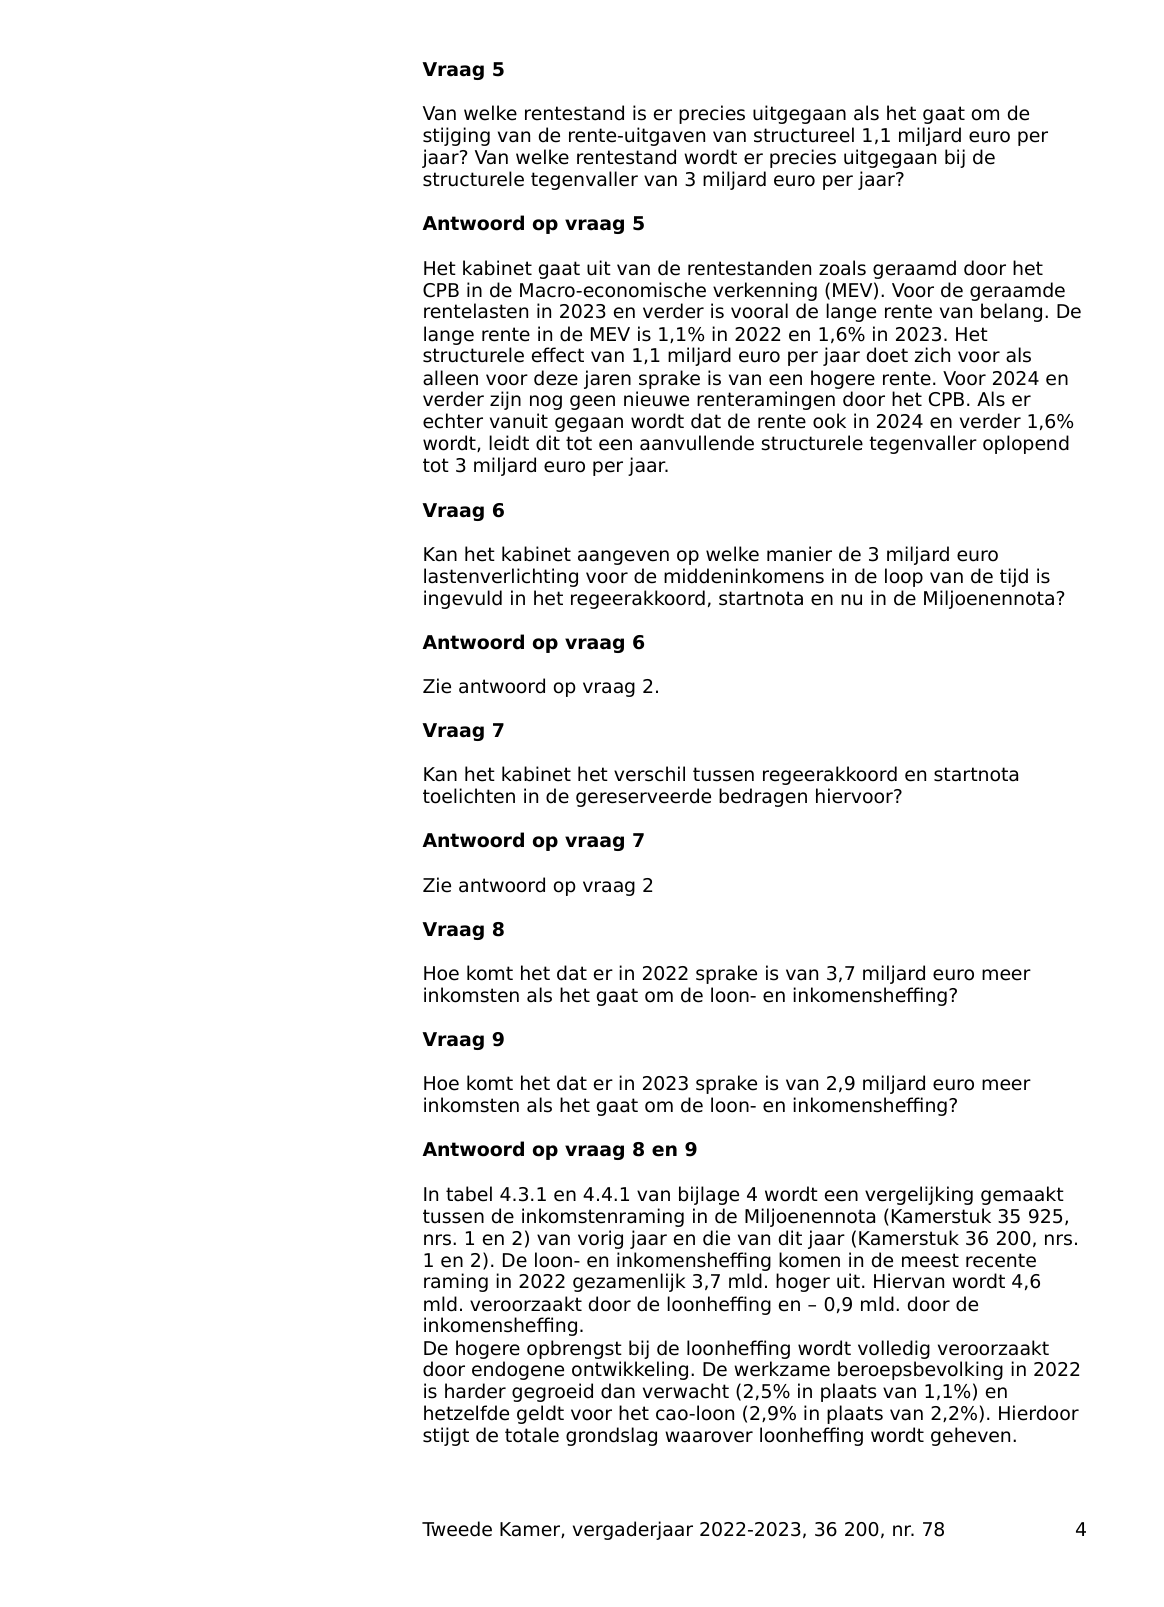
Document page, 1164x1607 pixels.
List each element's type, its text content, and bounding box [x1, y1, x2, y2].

subtitle Antwoord op vraag 8 en 9 [422, 1139, 1087, 1161]
subtitle Antwoord op vraag 5 [422, 213, 1087, 235]
text Hoe komt het dat er in 2022 sprake is van 3,7 miljard euro meer inkomsten als het gaat om de loon- en inkomensheffing? [422, 963, 1087, 1007]
subtitle Vraag 5 [422, 59, 1087, 81]
subtitle Antwoord op vraag 7 [422, 830, 1087, 852]
text Van welke rentestand is er precies uitgegaan als het gaat om de stijging van de rente-uitgaven van structureel 1,1 miljard euro per jaar? Van welke rentestand wordt er precies uitgegaan bij de structurele tegenvaller van 3 miljard euro per jaar? [422, 103, 1087, 191]
text In tabel 4.3.1 en 4.4.1 van bijlage 4 wordt een vergelijking gemaakt tussen de inkomstenraming in de Miljoenennota (Kamerstuk 35 925, nrs. 1 en 2) van vorig jaar en die van dit jaar (Kamerstuk 36 200, nrs. 1 en 2). De loon- en inkomensheffing komen in de meest recente raming in 2022 gezamenlijk 3,7 mld. hoger uit. Hiervan wordt 4,6 mld. veroorzaakt door de loonheffing en – 0,9 mld. door de inkomensheffing. [422, 1183, 1087, 1337]
subtitle Vraag 8 [422, 919, 1087, 941]
text De hogere opbrengst bij de loonheffing wordt volledig veroorzaakt door endogene ontwikkeling. De werkzame beroepsbevolking in 2022 is harder gegroeid dan verwacht (2,5% in plaats van 1,1%) en hetzelfde geldt voor het cao-loon (2,9% in plaats van 2,2%). Hierdoor stijgt de totale grondslag waarover loonheffing wordt geheven. [422, 1337, 1087, 1447]
text Kan het kabinet aangeven op welke manier de 3 miljard euro lastenverlichting voor de middeninkomens in de loop van de tijd is ingevuld in het regeerakkoord, startnota en nu in de Miljoenennota? [422, 544, 1087, 609]
text Kan het kabinet het verschil tussen regeerakkoord en startnota toelichten in de gereserveerde bedragen hiervoor? [422, 764, 1087, 808]
subtitle Antwoord op vraag 6 [422, 632, 1087, 654]
text Zie antwoord op vraag 2 [422, 874, 1087, 897]
text Zie antwoord op vraag 2. [422, 676, 1087, 698]
text Hoe komt het dat er in 2023 sprake is van 2,9 miljard euro meer inkomsten als het gaat om de loon- en inkomensheffing? [422, 1073, 1087, 1117]
subtitle Vraag 7 [422, 720, 1087, 742]
subtitle Vraag 6 [422, 499, 1087, 521]
subtitle Vraag 9 [422, 1029, 1087, 1051]
text Het kabinet gaat uit van de rentestanden zoals geraamd door het CPB in de Macro-economische verkenning (MEV). Voor de geraamde rentelasten in 2023 en verder is vooral de lange rente van belang. De lange rente in de MEV is 1,1% in 2022 en 1,6% in 2023. Het structurele effect van 1,1 miljard euro per jaar doet zich voor als alleen voor deze jaren sprake is van een hogere rente. Voor 2024 en verder zijn nog geen nieuwe renteramingen door het CPB. Als er echter vanuit gegaan wordt dat de rente ook in 2024 en verder 1,6% wordt, leidt dit tot een aanvullende structurele tegenvaller oplopend tot 3 miljard euro per jaar. [422, 257, 1087, 477]
